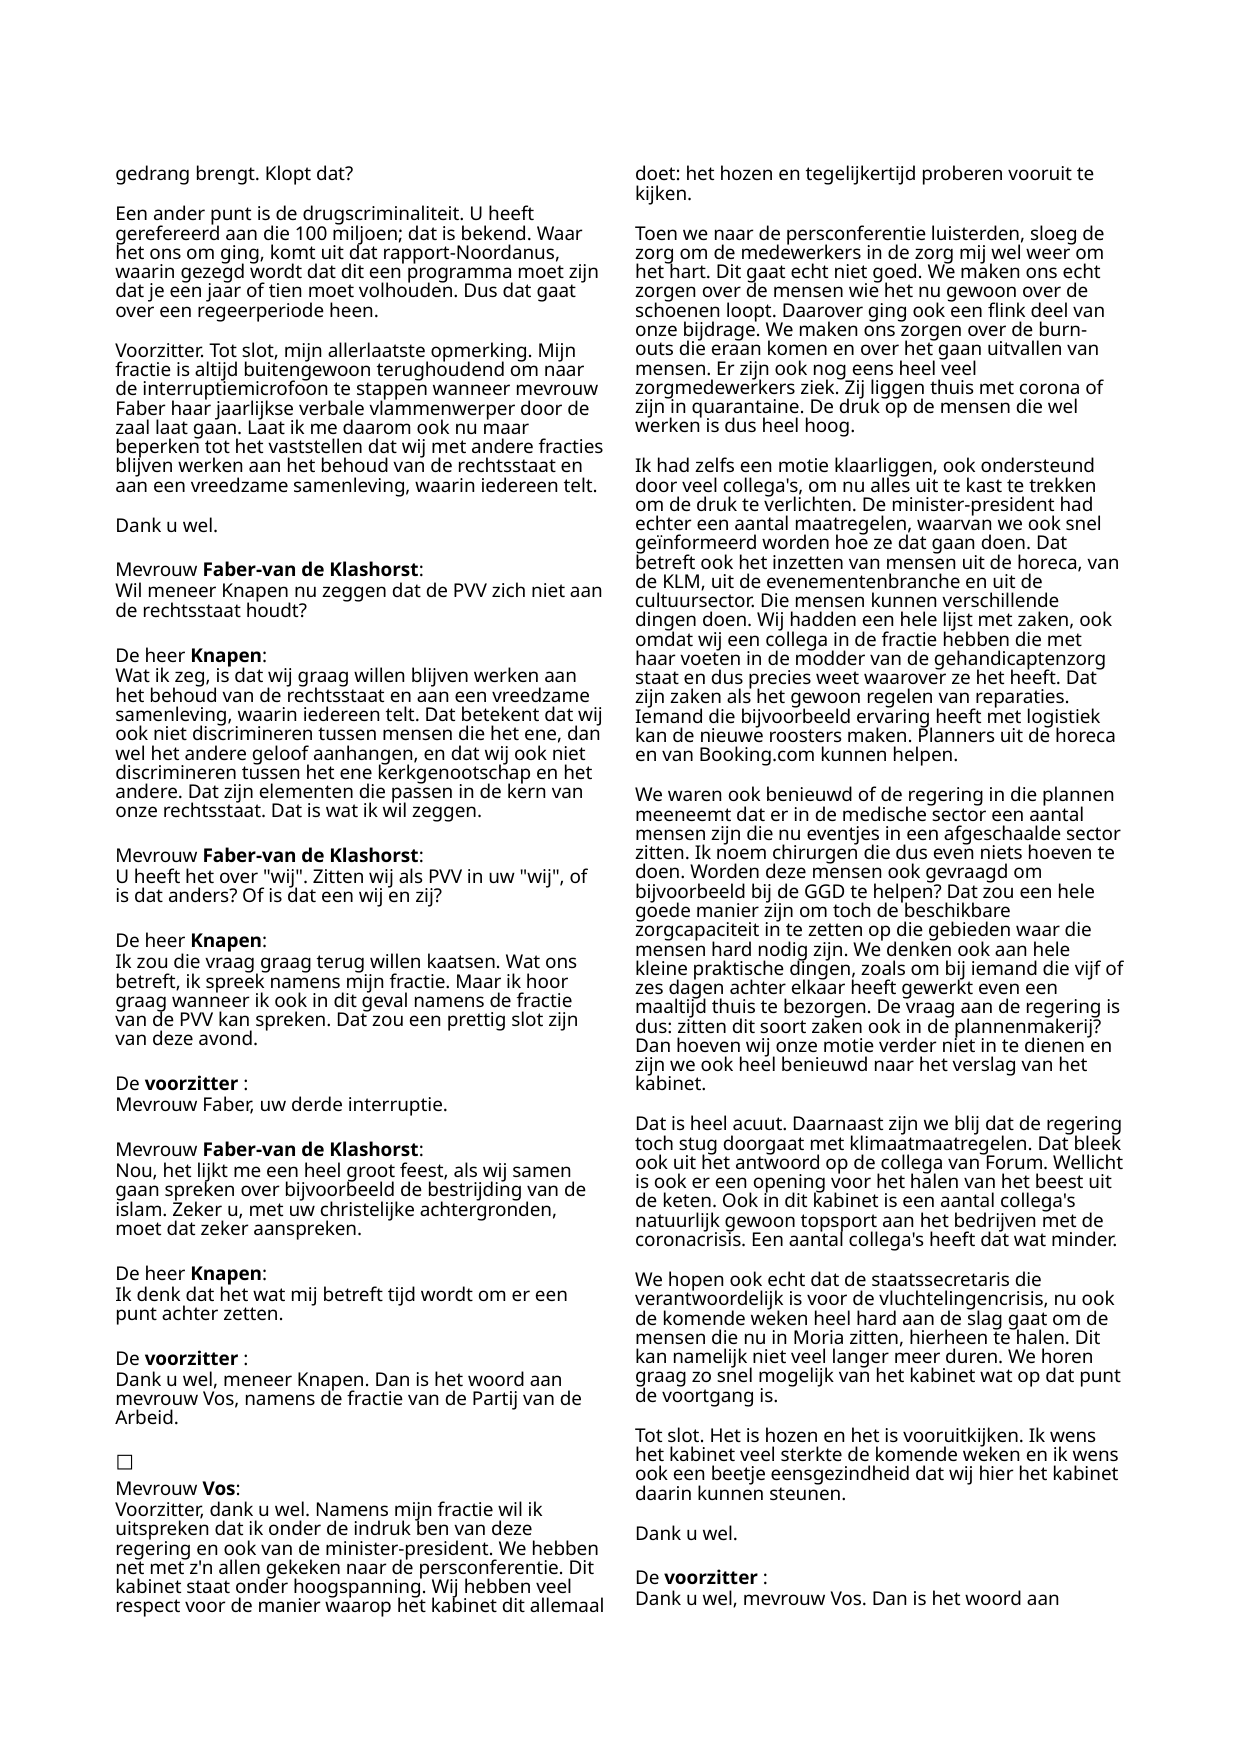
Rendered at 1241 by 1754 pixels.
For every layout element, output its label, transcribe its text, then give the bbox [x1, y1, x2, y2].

text Tot slot. Het is hozen en het is vooruitkijken. Ik wens het kabinet veel sterkte de komende weken en ik wens ook een beetje eensgezindheid dat wij hier het kabinet daarin kunnen steunen. [635, 1427, 1125, 1504]
text Dank u wel. [635, 1524, 1125, 1544]
text Een ander punt is de drugscriminaliteit. U heeft gerefereerd aan die 100 miljoen; dat is bekend. Waar het ons om ging, komt uit dat rapport-Noordanus, waarin gezegd wordt dat dit een programma moet zijn dat je een jaar of tien moet volhouden. Dus dat gaat over een regeerperiode heen. [115, 205, 605, 321]
text Toen we naar de persconferentie luisterden, sloeg de zorg om de medewerkers in de zorg mij wel weer om het hart. Dit gaat echt niet goed. We maken ons echt zorgen over de mensen wie het nu gewoon over de schoenen loopt. Daarover ging ook een flink deel van onze bijdrage. We maken ons zorgen over de burn-outs die eraan komen en over het gaan uitvallen van mensen. Er zijn ook nog eens heel veel zorgmedewerkers ziek. Zij liggen thuis met corona of zijn in quarantaine. De druk op de mensen die wel werken is dus heel hoog. [635, 224, 1125, 437]
text gedrang brengt. Klopt dat? [115, 165, 605, 184]
text We hopen ook echt dat de staatssecretaris die verantwoordelijk is voor de vluchtelingencrisis, nu ook de komende weken heel hard aan de slag gaat om de mensen die nu in Moria zitten, hierheen te halen. Dit kan namelijk niet veel langer meer duren. We horen graag zo snel mogelijk van het kabinet wat op dat punt de voortgang is. [635, 1271, 1125, 1406]
text Dank u wel, mevrouw Vos. Dan is het woord aan [635, 1590, 1125, 1609]
text Wil meneer Knapen nu zeggen dat de PVV zich niet aan de rechtsstaat houdt? [115, 582, 605, 621]
text Voorzitter. Tot slot, mijn allerlaatste opmerking. Mijn fractie is altijd buitengewoon terughoudend om naar de interruptiemicrofoon te stappen wanneer mevrouw Faber haar jaarlijkse verbale vlammenwerper door de zaal laat gaan. Laat ik me daarom ook nu maar beperken tot het vaststellen dat wij met andere fracties blijven werken aan het behoud van de rechtsstaat en aan een vreedzame samenleving, waarin iedereen telt. [115, 342, 605, 496]
text Voorzitter, dank u wel. Namens mijn fractie wil ik uitspreken dat ik onder de indruk ben van deze regering en ook van de minister-president. We hebben net met z'n allen gekeken naar de persconferentie. Dit kabinet staat onder hoogspanning. Wij hebben veel respect voor de manier waarop het kabinet dit allemaal [115, 1501, 605, 1617]
text De voorzitter : [635, 1564, 1125, 1590]
text ⬜ [115, 1449, 605, 1475]
text De heer Knapen: [115, 928, 605, 953]
text We waren ook benieuwd of de regering in die plannen meeneemt dat er in de medische sector een aantal mensen zijn die nu eventjes in een afgeschaalde sector zitten. Ik noem chirurgen die dus even niets hoeven te doen. Worden deze mensen ook gevraagd om bijvoorbeeld bij de GGD te helpen? Dat zou een hele goede manier zijn om toch de beschikbare zorgcapaciteit in te zetten op die gebieden waar die mensen hard nodig zijn. We denken ook aan hele kleine praktische dingen, zoals om bij iemand die vijf of zes dagen achter elkaar heeft gewerkt even een maaltijd thuis te bezorgen. De vraag aan de regering is dus: zitten dit soort zaken ook in de plannenmakerij? Dan hoeven wij onze motie verder niet in te dienen en zijn we ook heel benieuwd naar het verslag van het kabinet. [635, 786, 1125, 1095]
text Mevrouw Faber-van de Klashorst: [115, 1136, 605, 1162]
text De voorzitter : [115, 1071, 605, 1096]
text De heer Knapen: [115, 642, 605, 667]
text Mevrouw Faber, uw derde interruptie. [115, 1096, 605, 1116]
text Mevrouw Vos: [115, 1475, 605, 1501]
text De voorzitter : [115, 1345, 605, 1371]
text Dank u wel. [115, 517, 605, 536]
text Mevrouw Faber-van de Klashorst: [115, 842, 605, 868]
text Wat ik zeg, is dat wij graag willen blijven werken aan het behoud van de rechtsstaat en aan een vreedzame samenleving, waarin iedereen telt. Dat betekent dat wij ook niet discrimineren tussen mensen die het ene, dan wel het andere geloof aanhangen, en dat wij ook niet discrimineren tussen het ene kerkgenootschap en het andere. Dat zijn elementen die passen in de kern van onze rechtsstaat. Dat is wat ik wil zeggen. [115, 667, 605, 822]
text De heer Knapen: [115, 1260, 605, 1286]
text U heeft het over "wij". Zitten wij als PVV in uw "wij", of is dat anders? Of is dat een wij en zij? [115, 868, 605, 907]
text Ik denk dat het wat mij betreft tijd wordt om er een punt achter zetten. [115, 1286, 605, 1324]
text Nou, het lijkt me een heel groot feest, als wij samen gaan spreken over bijvoorbeeld de bestrijding van de islam. Zeker u, met uw christelijke achtergronden, moet dat zeker aanspreken. [115, 1162, 605, 1239]
text doet: het hozen en tegelijkertijd proberen vooruit te kijken. [635, 165, 1125, 204]
text Dank u wel, meneer Knapen. Dan is het woord aan mevrouw Vos, namens de fractie van de Partij van de Arbeid. [115, 1371, 605, 1429]
text Ik zou die vraag graag terug willen kaatsen. Wat ons betreft, ik spreek namens mijn fractie. Maar ik hoor graag wanneer ik ook in dit geval namens de fractie van de PVV kan spreken. Dat zou een prettig slot zijn van deze avond. [115, 953, 605, 1050]
text Dat is heel acuut. Daarnaast zijn we blij dat de regering toch stug doorgaat met klimaatmaatregelen. Dat bleek ook uit het antwoord op de collega van Forum. Wellicht is ook er een opening voor het halen van het beest uit de keten. Ook in dit kabinet is een aantal collega's natuurlijk gewoon topsport aan het bedrijven met de coronacrisis. Een aantal collega's heeft dat wat minder. [635, 1115, 1125, 1250]
text Mevrouw Faber-van de Klashorst: [115, 557, 605, 582]
text Ik had zelfs een motie klaarliggen, ook ondersteund door veel collega's, om nu alles uit te kast te trekken om de druk te verlichten. De minister-president had echter een aantal maatregelen, waarvan we ook snel geïnformeerd worden hoe ze dat gaan doen. Dat betreft ook het inzetten van mensen uit de horeca, van de KLM, uit de evenementenbranche en uit de cultuursector. Die mensen kunnen verschillende dingen doen. Wij hadden een hele lijst met zaken, ook omdat wij een collega in de fractie hebben die met haar voeten in de modder van de gehandicaptenzorg staat en dus precies weet waarover ze het heeft. Dat zijn zaken als het gewoon regelen van reparaties. Iemand die bijvoorbeeld ervaring heeft met logistiek kan de nieuwe roosters maken. Planners uit de horeca en van Booking.com kunnen helpen. [635, 457, 1125, 766]
